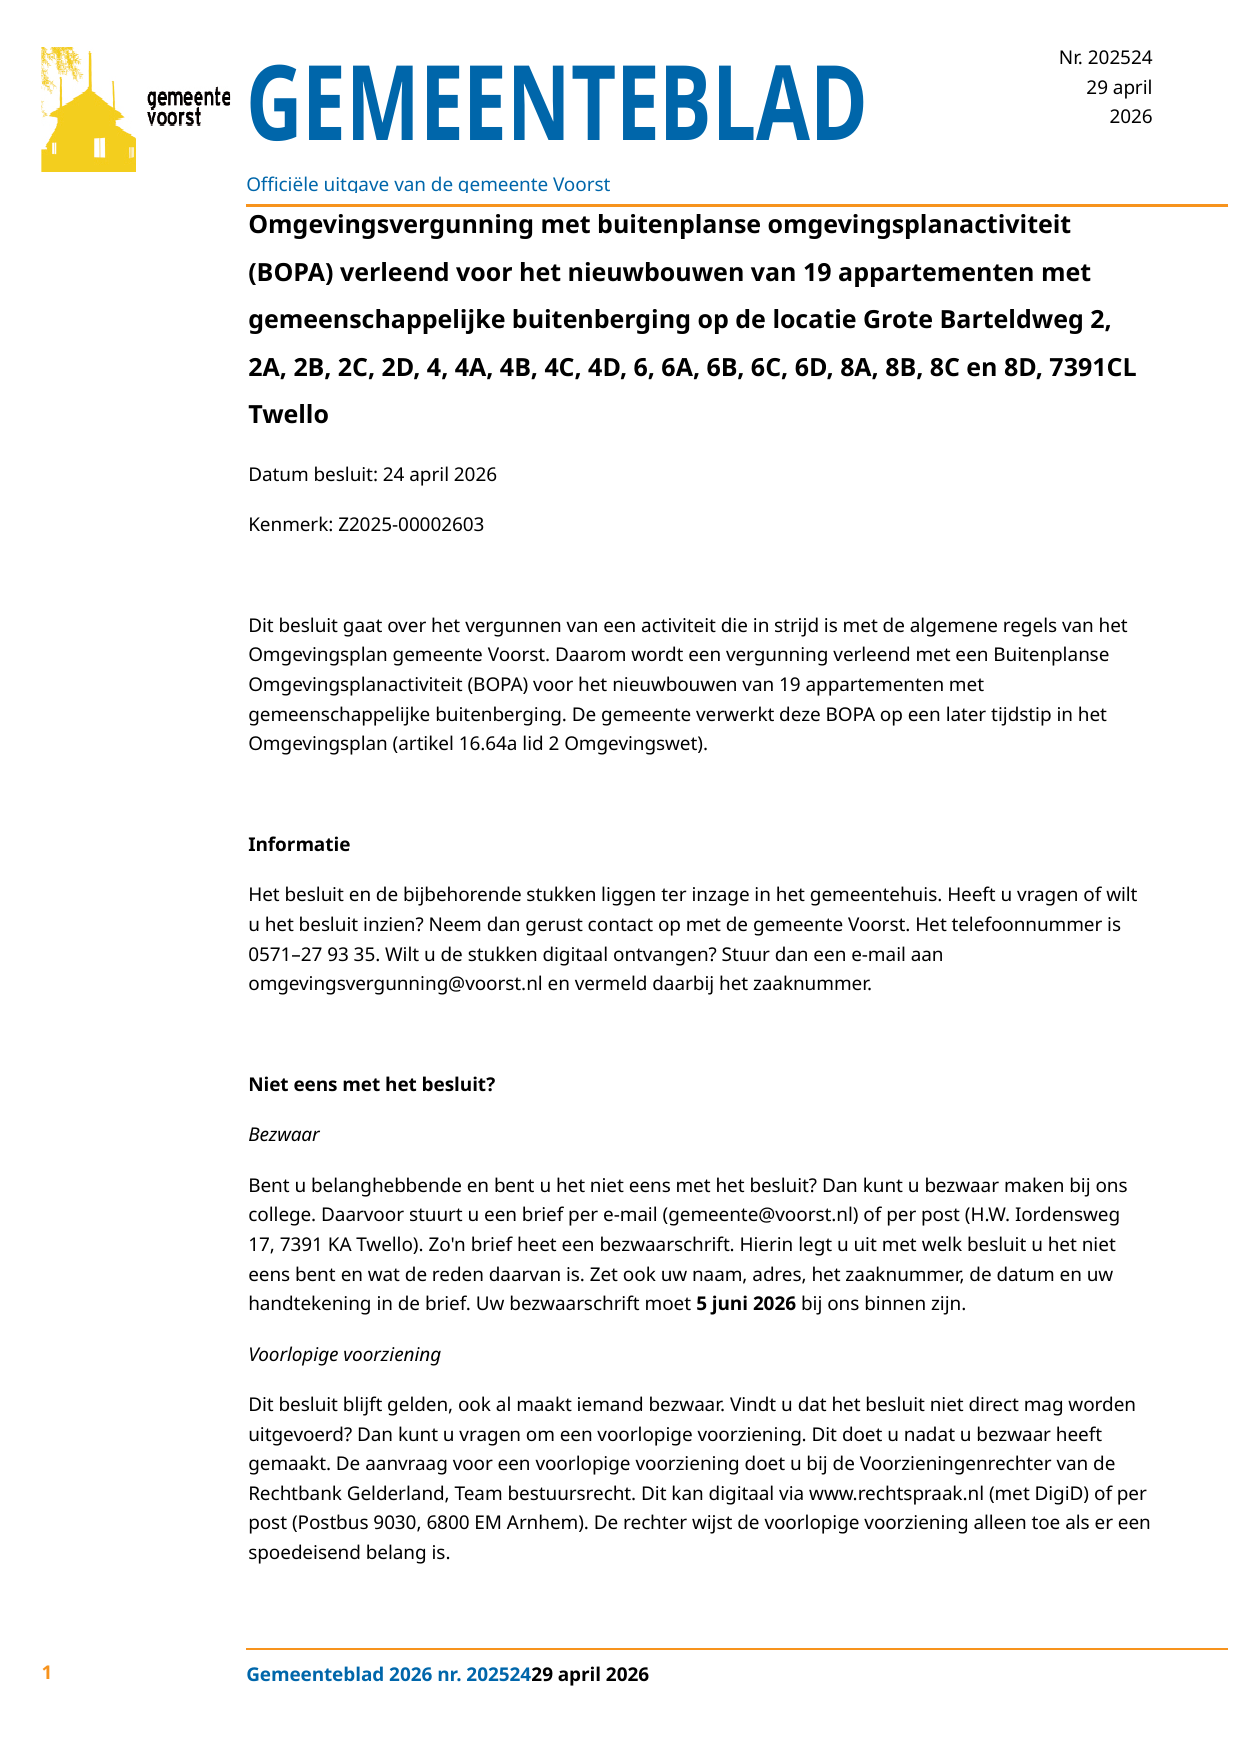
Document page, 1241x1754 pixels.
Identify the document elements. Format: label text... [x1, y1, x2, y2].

text Informatie [248, 831, 1152, 857]
text Bezwaar [248, 1122, 1152, 1147]
text Het besluit en de bijbehorende stukken liggen ter inzage in het gemeentehuis. Heeft u vragen of wilt u het besluit inzien? Neem dan gerust contact op met de gemeente Voorst. Het telefoonnummer is 0571–27 93 35. Wilt u de stukken digitaal ontvangen? Stuur dan een e-mail aan omgevingsvergunning@voorst.nl en vermeld daarbij het zaaknummer. [248, 882, 1152, 996]
text Kenmerk: Z2025-00002603 [248, 511, 1152, 537]
text Voorlopige voorziening [248, 1341, 1152, 1366]
text Datum besluit: 24 april 2026 [248, 461, 1152, 486]
text Niet eens met het besluit? [248, 1071, 1152, 1097]
text Dit besluit blijft gelden, ook al maakt iemand bezwaar. Vindt u dat het besluit niet direct mag worden uitgevoerd? Dan kunt u vragen om een voorlopige voorziening. Dit doet u nadat u bezwaar heeft gemaakt. De aanvraag voor een voorlopige voorziening doet u bij de Voorzieningenrechter van de Rechtbank Gelderland, Team bestuursrecht. Dit kan digitaal via www.rechtspraak.nl (met DigiD) of per post (Postbus 9030, 6800 EM Arnhem). De rechter wijst de voorlopige voorziening alleen toe als er een spoedeisend belang is. [248, 1391, 1152, 1565]
text Omgevingsvergunning met buitenplanse omgevingsplanactiviteit (BOPA) verleend voor het nieuwbouwen van 19 appartementen met gemeenschappelijke buitenberging op de locatie Grote Barteldweg 2, 2A, 2B, 2C, 2D, 4, 4A, 4B, 4C, 4D, 6, 6A, 6B, 6C, 6D, 8A, 8B, 8C en 8D, 7391CL Twello [248, 207, 1152, 431]
text Bent u belanghebbende en bent u het niet eens met het besluit? Dan kunt u bezwaar maken bij ons college. Daarvoor stuurt u een brief per e-mail (gemeente@voorst.nl) of per post (H.W. Iordensweg 17, 7391 KA Twello). Zo'n brief heet een bezwaarschrift. Hierin legt u uit met welk besluit u het niet eens bent en wat de reden daarvan is. Zet ook uw naam, adres, het zaaknummer, de datum en uw handtekening in de brief. Uw bezwaarschrift moet 5 juni 2026 bij ons binnen zijn. [248, 1172, 1152, 1316]
picture [41, 47, 231, 172]
text Dit besluit gaat over het vergunnen van een activiteit die in strijd is met de algemene regels van het Omgevingsplan gemeente Voorst. Daarom wordt een vergunning verleend met een Buitenplanse Omgevingsplanactiviteit (BOPA) voor het nieuwbouwen van 19 appartementen met gemeenschappelijke buitenberging. De gemeente verwerkt deze BOPA op een later tijdstip in het Omgevingsplan (artikel 16.64a lid 2 Omgevingswet). [248, 612, 1152, 756]
